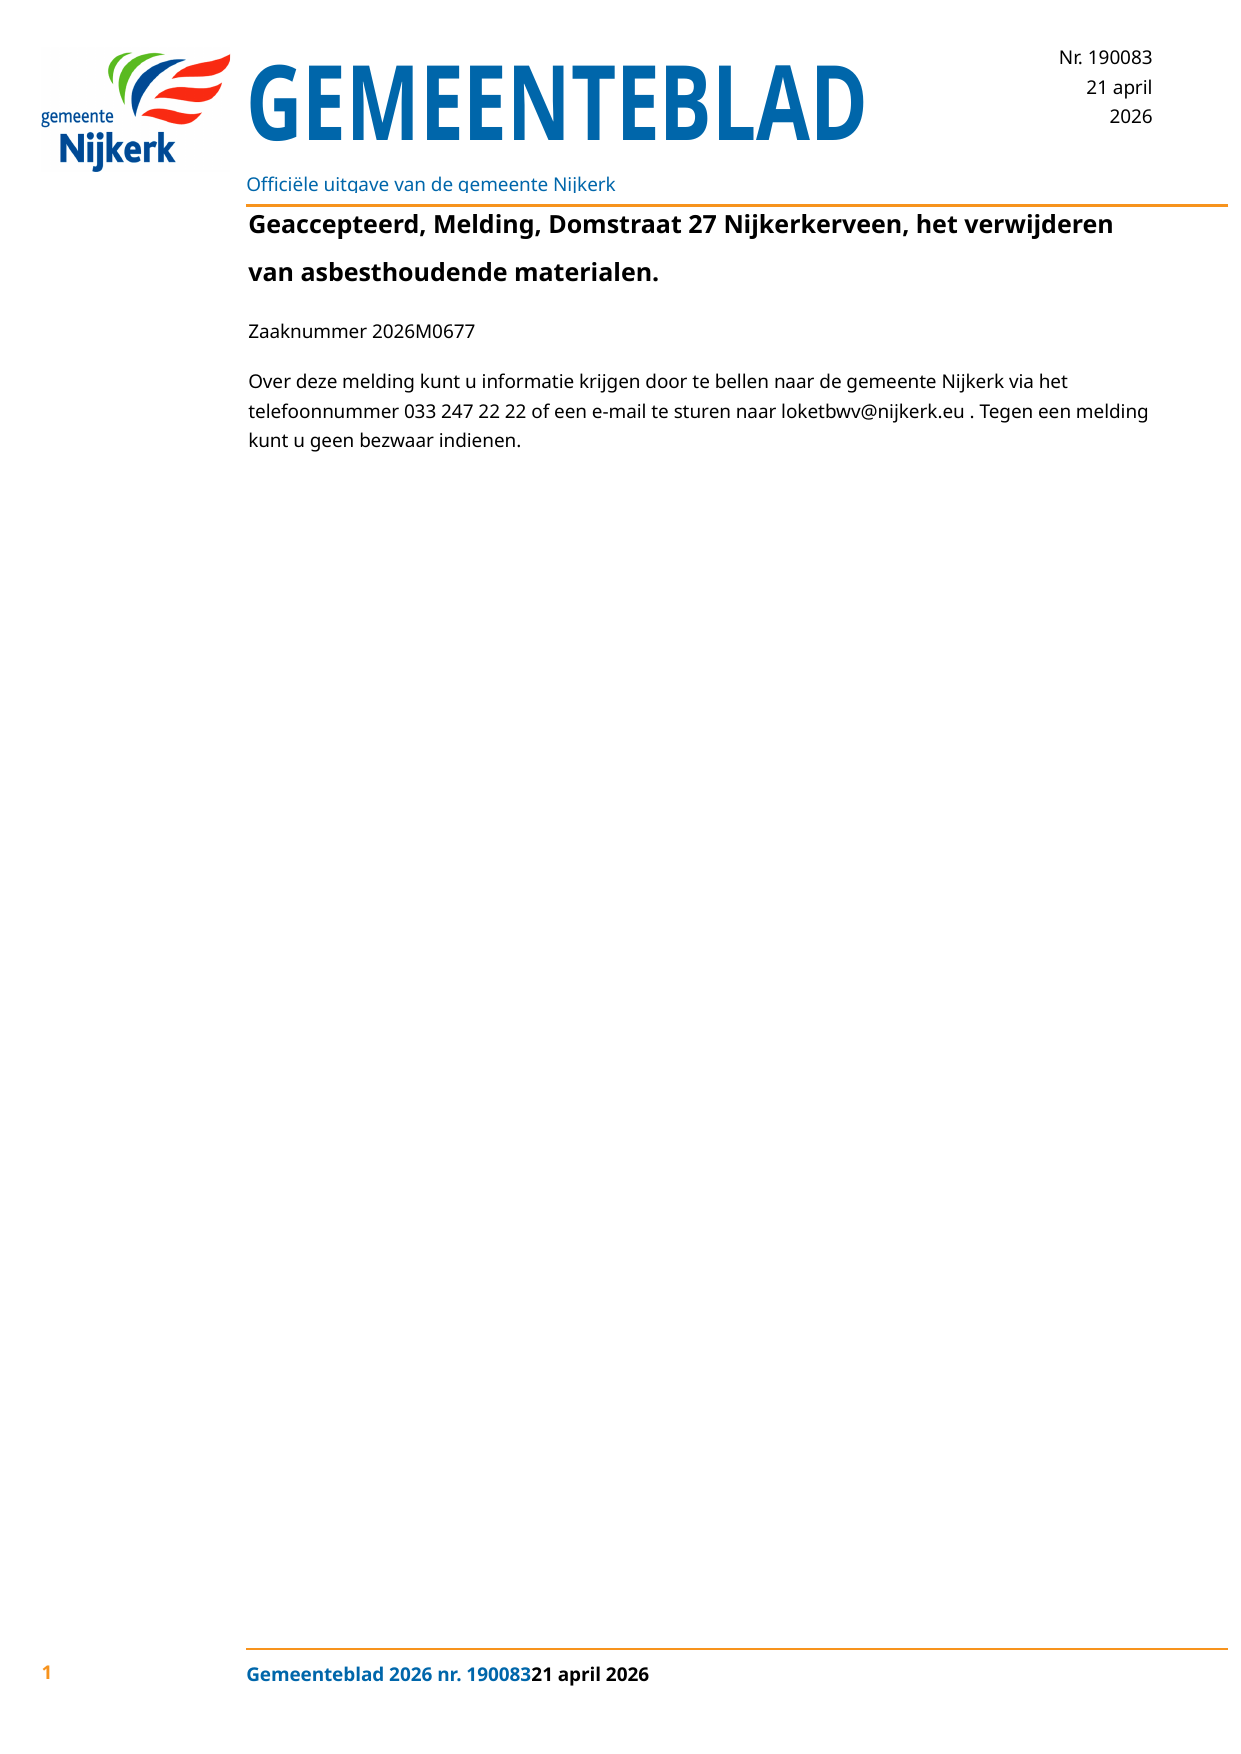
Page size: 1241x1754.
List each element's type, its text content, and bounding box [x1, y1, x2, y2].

text Geaccepteerd, Melding, Domstraat 27 Nijkerkerveen, het verwijderen van asbesthoudende materialen. [248, 207, 1152, 288]
picture [41, 47, 231, 172]
text Over deze melding kunt u informatie krijgen door te bellen naar de gemeente Nijkerk via het telefoonnummer 033 247 22 22 of een e-mail te sturen naar loketbwv@nijkerk.eu . Tegen een melding kunt u geen bezwaar indienen. [248, 368, 1152, 453]
text Zaaknummer 2026M0677 [248, 318, 1152, 344]
